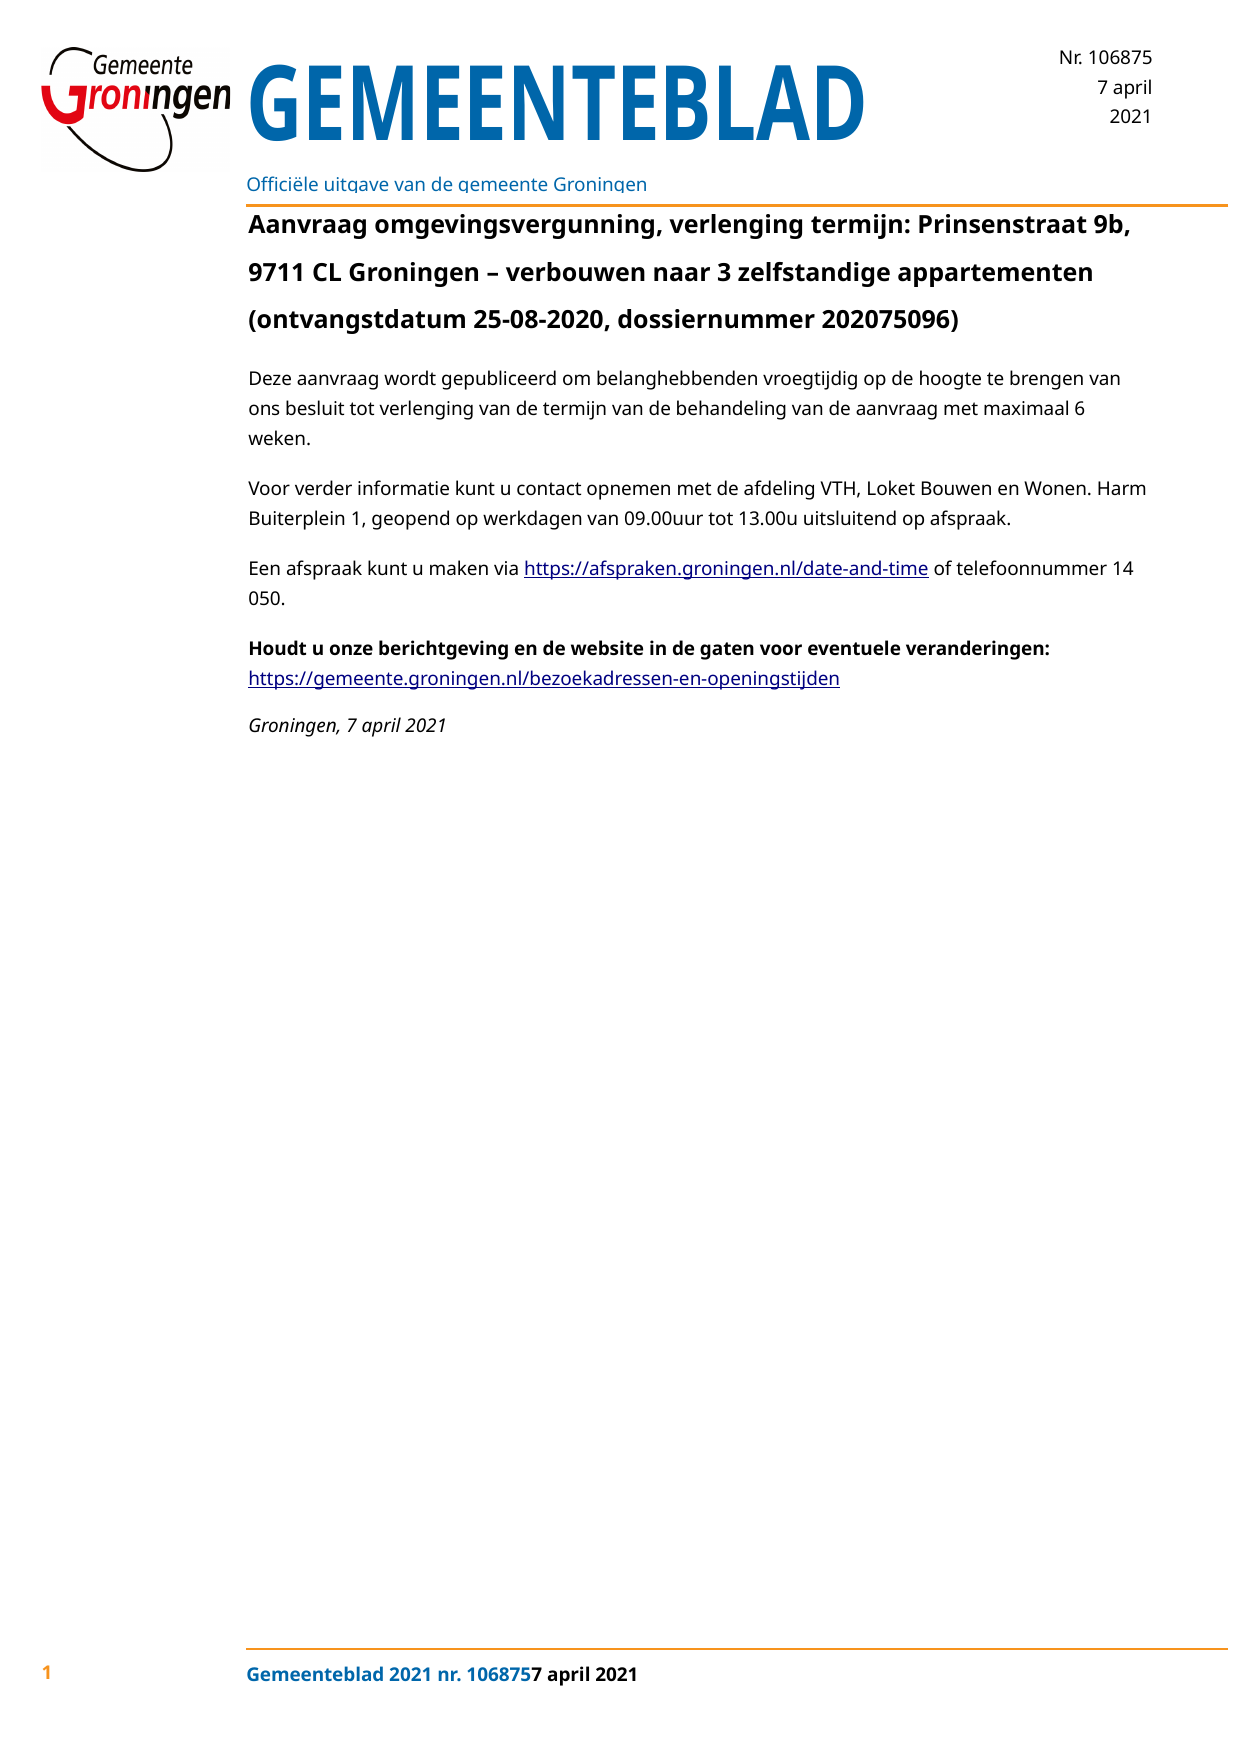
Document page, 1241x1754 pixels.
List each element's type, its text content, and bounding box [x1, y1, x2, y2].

picture [41, 47, 231, 172]
text Groningen, 7 april 2021 [248, 712, 1152, 738]
text Voor verder informatie kunt u contact opnemen met de afdeling VTH, Loket Bouwen en Wonen. Harm Buiterplein 1, geopend op werkdagen van 09.00uur tot 13.00u uitsluitend op afspraak. [248, 475, 1152, 530]
text Aanvraag omgevingsvergunning, verlenging termijn: Prinsenstraat 9b, 9711 CL Groningen – verbouwen naar 3 zelfstandige appartementen (ontvangstdatum 25-08-2020, dossiernummer 202075096) [248, 207, 1152, 336]
text Een afspraak kunt u maken via https://afspraken.groningen.nl/date-and-time of telefoonnummer 14 050. [248, 555, 1152, 610]
text Houdt u onze berichtgeving en de website in de gaten voor eventuele veranderingen: https://gemeente.groningen.nl/bezoekadressen-en-openingstijden [248, 635, 1152, 690]
text Deze aanvraag wordt gepubliceerd om belanghebbenden vroegtijdig op de hoogte te brengen van ons besluit tot verlenging van de termijn van de behandeling van de aanvraag met maximaal 6 weken. [248, 366, 1152, 450]
